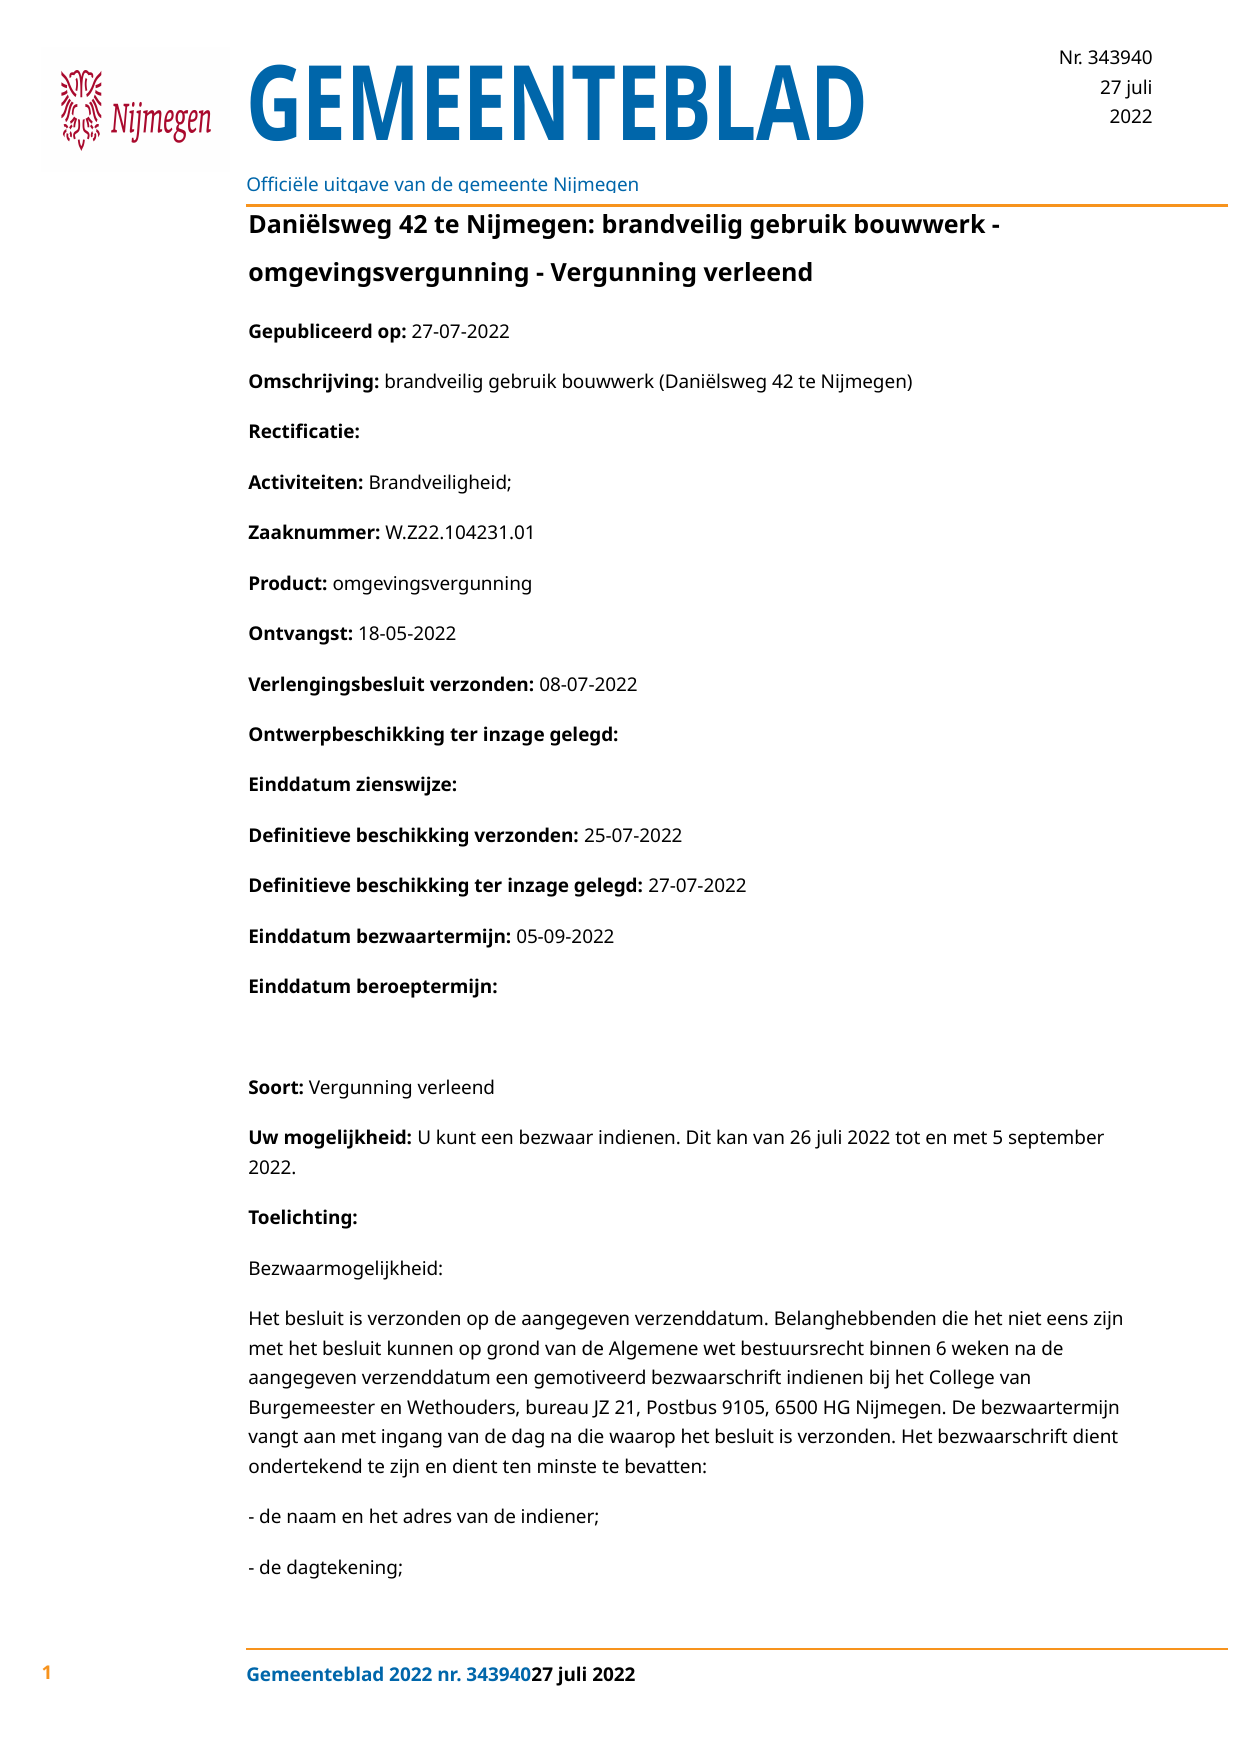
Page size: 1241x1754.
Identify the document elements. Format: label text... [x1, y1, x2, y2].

text Uw mogelijkheid: U kunt een bezwaar indienen. Dit kan van 26 juli 2022 tot en met 5 september 2022. [248, 1124, 1152, 1180]
text - de dagtekening; [248, 1554, 1152, 1580]
text Ontwerpbeschikking ter inzage gelegd: [248, 721, 1152, 747]
text Omschrijving: brandveilig gebruik bouwwerk (Daniëlsweg 42 te Nijmegen) [248, 368, 1152, 394]
text Einddatum beroeptermijn: [248, 973, 1152, 999]
text Soort: Vergunning verleend [248, 1074, 1152, 1100]
picture [41, 47, 231, 172]
text Verlengingsbesluit verzonden: 08-07-2022 [248, 671, 1152, 697]
text Einddatum bezwaartermijn: 05-09-2022 [248, 923, 1152, 949]
text Daniëlsweg 42 te Nijmegen: brandveilig gebruik bouwwerk - omgevingsvergunning - Vergunning verleend [248, 207, 1152, 288]
text Product: omgevingsvergunning [248, 570, 1152, 596]
text Toelichting: [248, 1204, 1152, 1230]
text Rectificatie: [248, 419, 1152, 444]
text - de naam en het adres van de indiener; [248, 1504, 1152, 1529]
text Ontvangst: 18-05-2022 [248, 620, 1152, 646]
text Einddatum zienswijze: [248, 772, 1152, 797]
text Het besluit is verzonden op de aangegeven verzenddatum. Belanghebbenden die het niet eens zijn met het besluit kunnen op grond van de Algemene wet bestuursrecht binnen 6 weken na de aangegeven verzenddatum een gemotiveerd bezwaarschrift indienen bij het College van Burgemeester en Wethouders, bureau JZ 21, Postbus 9105, 6500 HG Nijmegen. De bezwaartermijn vangt aan met ingang van de dag na die waarop het besluit is verzonden. Het bezwaarschrift dient ondertekend te zijn en dient ten minste te bevatten: [248, 1305, 1152, 1479]
text Zaaknummer: W.Z22.104231.01 [248, 519, 1152, 545]
text Definitieve beschikking verzonden: 25-07-2022 [248, 822, 1152, 848]
text Bezwaarmogelijkheid: [248, 1255, 1152, 1281]
text Gepubliceerd op: 27-07-2022 [248, 318, 1152, 344]
text Activiteiten: Brandveiligheid; [248, 469, 1152, 495]
text Definitieve beschikking ter inzage gelegd: 27-07-2022 [248, 872, 1152, 898]
